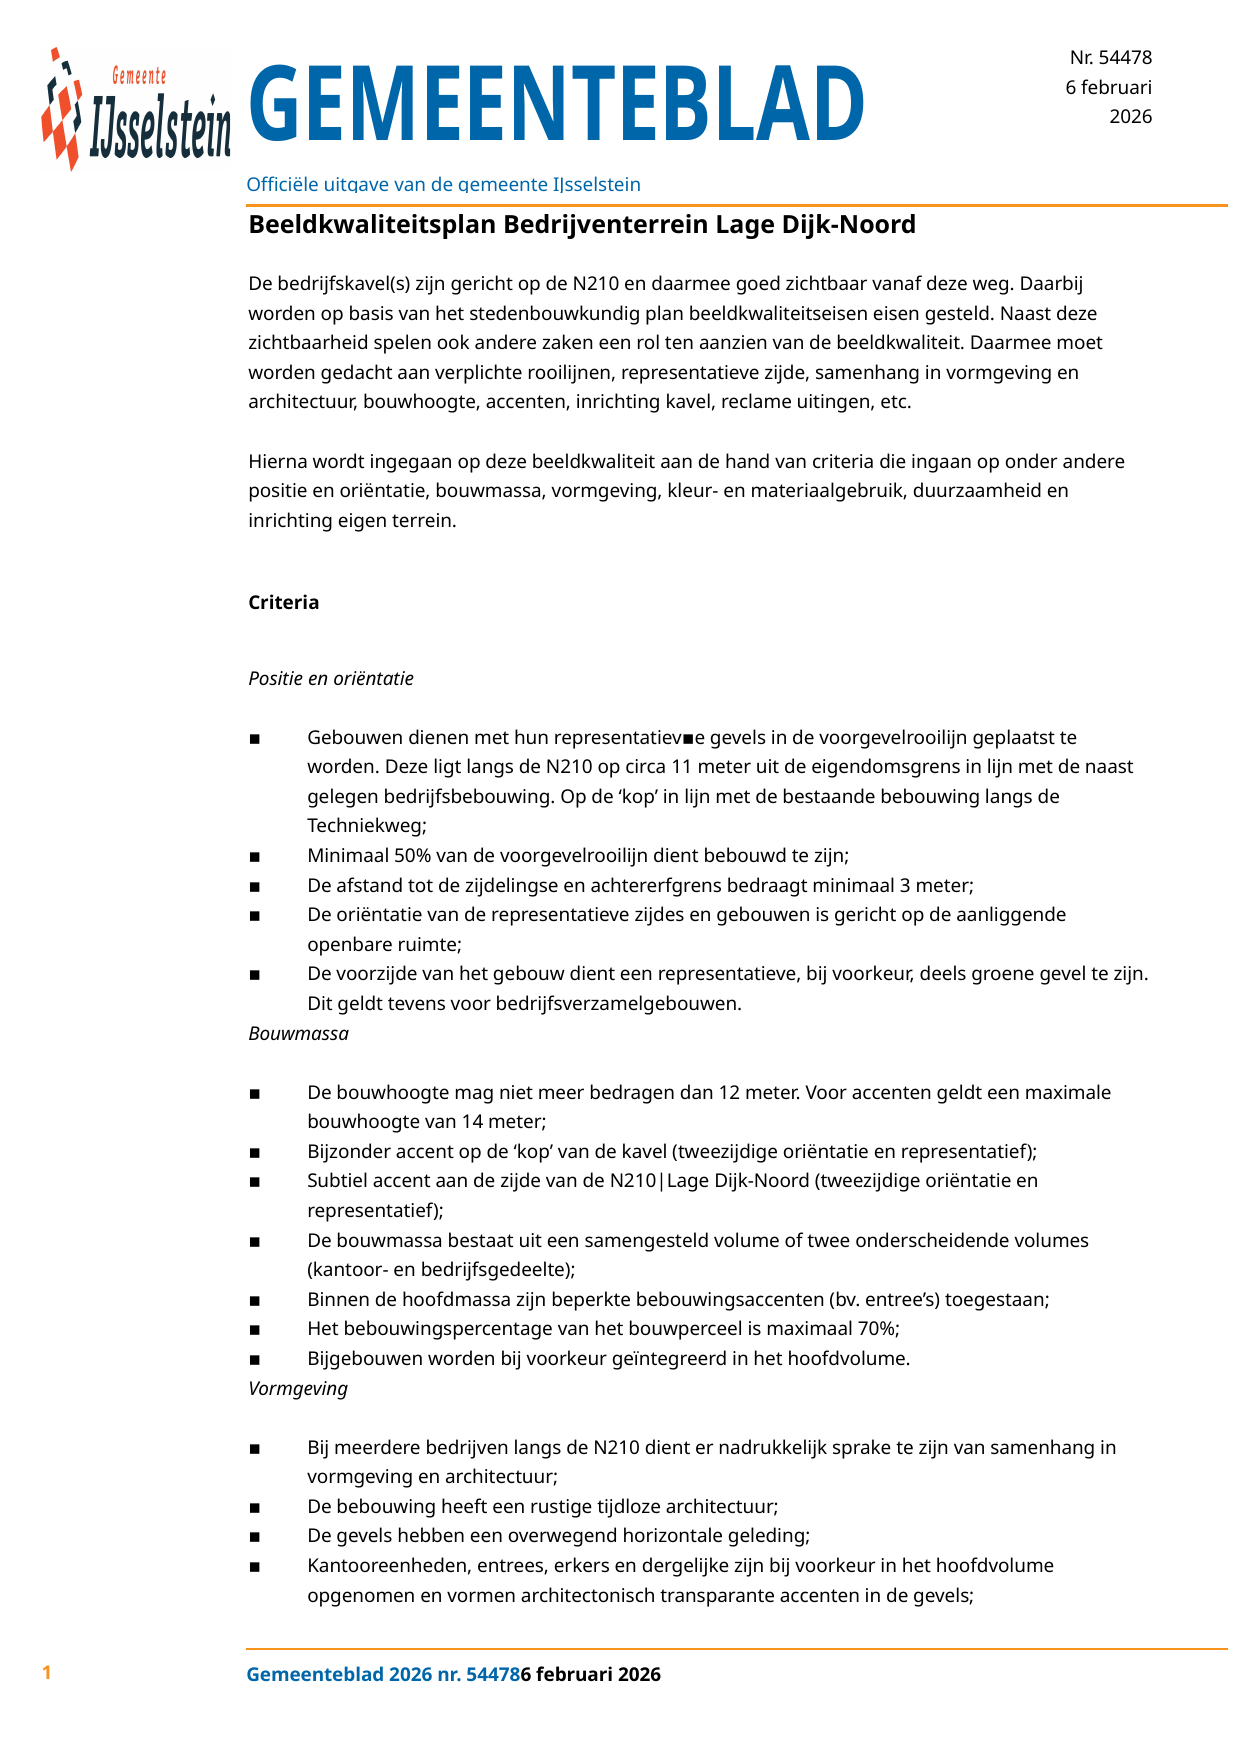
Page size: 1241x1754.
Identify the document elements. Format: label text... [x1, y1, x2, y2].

list Bijgebouwen worden bij voorkeur geïntegreerd in het hoofdvolume. [248, 1345, 1152, 1371]
list Binnen de hoofdmassa zijn beperkte bebouwingsaccenten (bv. entree’s) toegestaan; [248, 1286, 1152, 1312]
text Beeldkwaliteitsplan Bedrijventerrein Lage Dijk-Noord [248, 207, 1152, 241]
list Subtiel accent aan de zijde van de N210|Lage Dijk-Noord (tweezijdige oriëntatie en representatief); [248, 1168, 1152, 1223]
list Bij meerdere bedrijven langs de N210 dient er nadrukkelijk sprake te zijn van samenhang in vormgeving en architectuur; [248, 1434, 1152, 1489]
list De oriëntatie van de representatieve zijdes en gebouwen is gericht op de aanliggende openbare ruimte; [248, 901, 1152, 957]
list De bouwmassa bestaat uit een samengesteld volume of twee onderscheidende volumes (kantoor- en bedrijfsgedeelte); [248, 1227, 1152, 1282]
text Hierna wordt ingegaan op deze beeldkwaliteit aan de hand van criteria die ingaan op onder andere positie en oriëntatie, bouwmassa, vormgeving, kleur- en materiaalgebruik, duurzaamheid en inrichting eigen terrein. [248, 448, 1152, 533]
list Bijzonder accent op de ‘kop’ van de kavel (tweezijdige oriëntatie en representatief); [248, 1138, 1152, 1164]
text Bouwmassa [248, 1020, 1152, 1045]
text Positie en oriëntatie [248, 665, 1152, 690]
list Het bebouwingspercentage van het bouwperceel is maximaal 70%; [248, 1316, 1152, 1341]
list De bouwhoogte mag niet meer bedragen dan 12 meter. Voor accenten geldt een maximale bouwhoogte van 14 meter; [248, 1079, 1152, 1134]
picture [41, 47, 231, 172]
list De voorzijde van het gebouw dient een representatieve, bij voorkeur, deels groene gevel te zijn. Dit geldt tevens voor bedrijfsverzamelgebouwen. [248, 961, 1152, 1016]
list Kantooreenheden, entrees, erkers en dergelijke zijn bij voorkeur in het hoofdvolume opgenomen en vormen architectonisch transparante accenten in de gevels; [248, 1552, 1152, 1607]
list De bebouwing heeft een rustige tijdloze architectuur; [248, 1493, 1152, 1519]
list Minimaal 50% van de voorgevelrooilijn dient bebouwd te zijn; [248, 842, 1152, 868]
list De afstand tot de zijdelingse en achtererfgrens bedraagt minimaal 3 meter; [248, 872, 1152, 897]
text Vormgeving [248, 1375, 1152, 1400]
text De bedrijfskavel(s) zijn gericht op de N210 en daarmee goed zichtbaar vanaf deze weg. Daarbij worden op basis van het stedenbouwkundig plan beeldkwaliteitseisen eisen gesteld. Naast deze zichtbaarheid spelen ook andere zaken een rol ten aanzien van de beeldkwaliteit. Daarmee moet worden gedacht aan verplichte rooilijnen, representatieve zijde, samenhang in vormgeving en architectuur, bouwhoogte, accenten, inrichting kavel, reclame uitingen, etc. [248, 270, 1152, 414]
list De gevels hebben een overwegend horizontale geleding; [248, 1523, 1152, 1548]
text Criteria [248, 587, 1152, 615]
list Gebouwen dienen met hun representatiev▪︎e gevels in de voorgevelrooilijn geplaatst te worden. Deze ligt langs de N210 op circa 11 meter uit de eigendomsgrens in lijn met de naast gelegen bedrijfsbebouwing. Op de ‘kop’ in lijn met de bestaande bebouwing langs de Techniekweg; [248, 724, 1152, 838]
